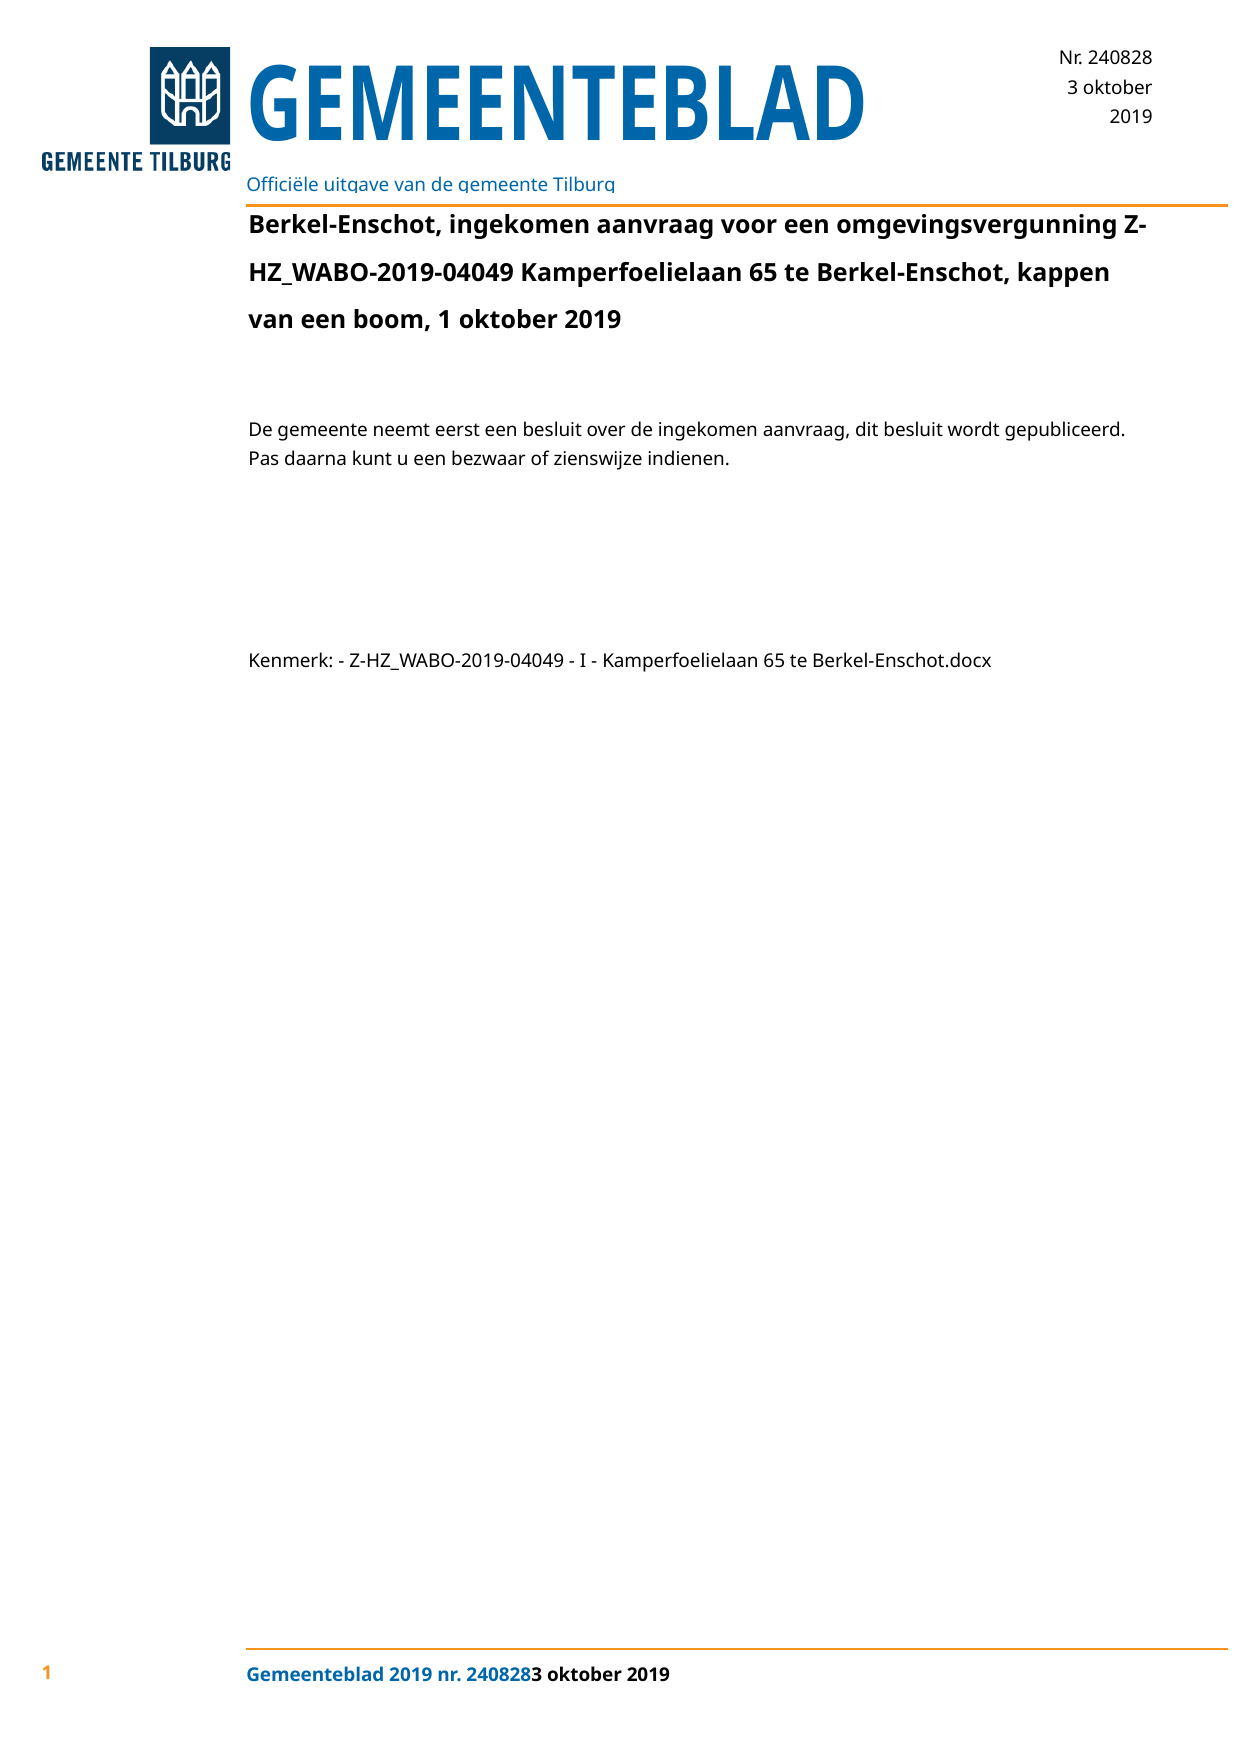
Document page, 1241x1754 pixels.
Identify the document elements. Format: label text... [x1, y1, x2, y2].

text Kenmerk: - Z-HZ_WABO-2019-04049 - I - Kamperfoelielaan 65 te Berkel-Enschot.docx [248, 647, 1152, 673]
text De gemeente neemt eerst een besluit over de ingekomen aanvraag, dit besluit wordt gepubliceerd. Pas daarna kunt u een bezwaar of zienswijze indienen. [248, 416, 1152, 471]
picture [41, 47, 231, 172]
text Berkel-Enschot, ingekomen aanvraag voor een omgevingsvergunning Z-HZ_WABO-2019-04049 Kamperfoelielaan 65 te Berkel-Enschot, kappen van een boom, 1 oktober 2019 [248, 207, 1152, 336]
